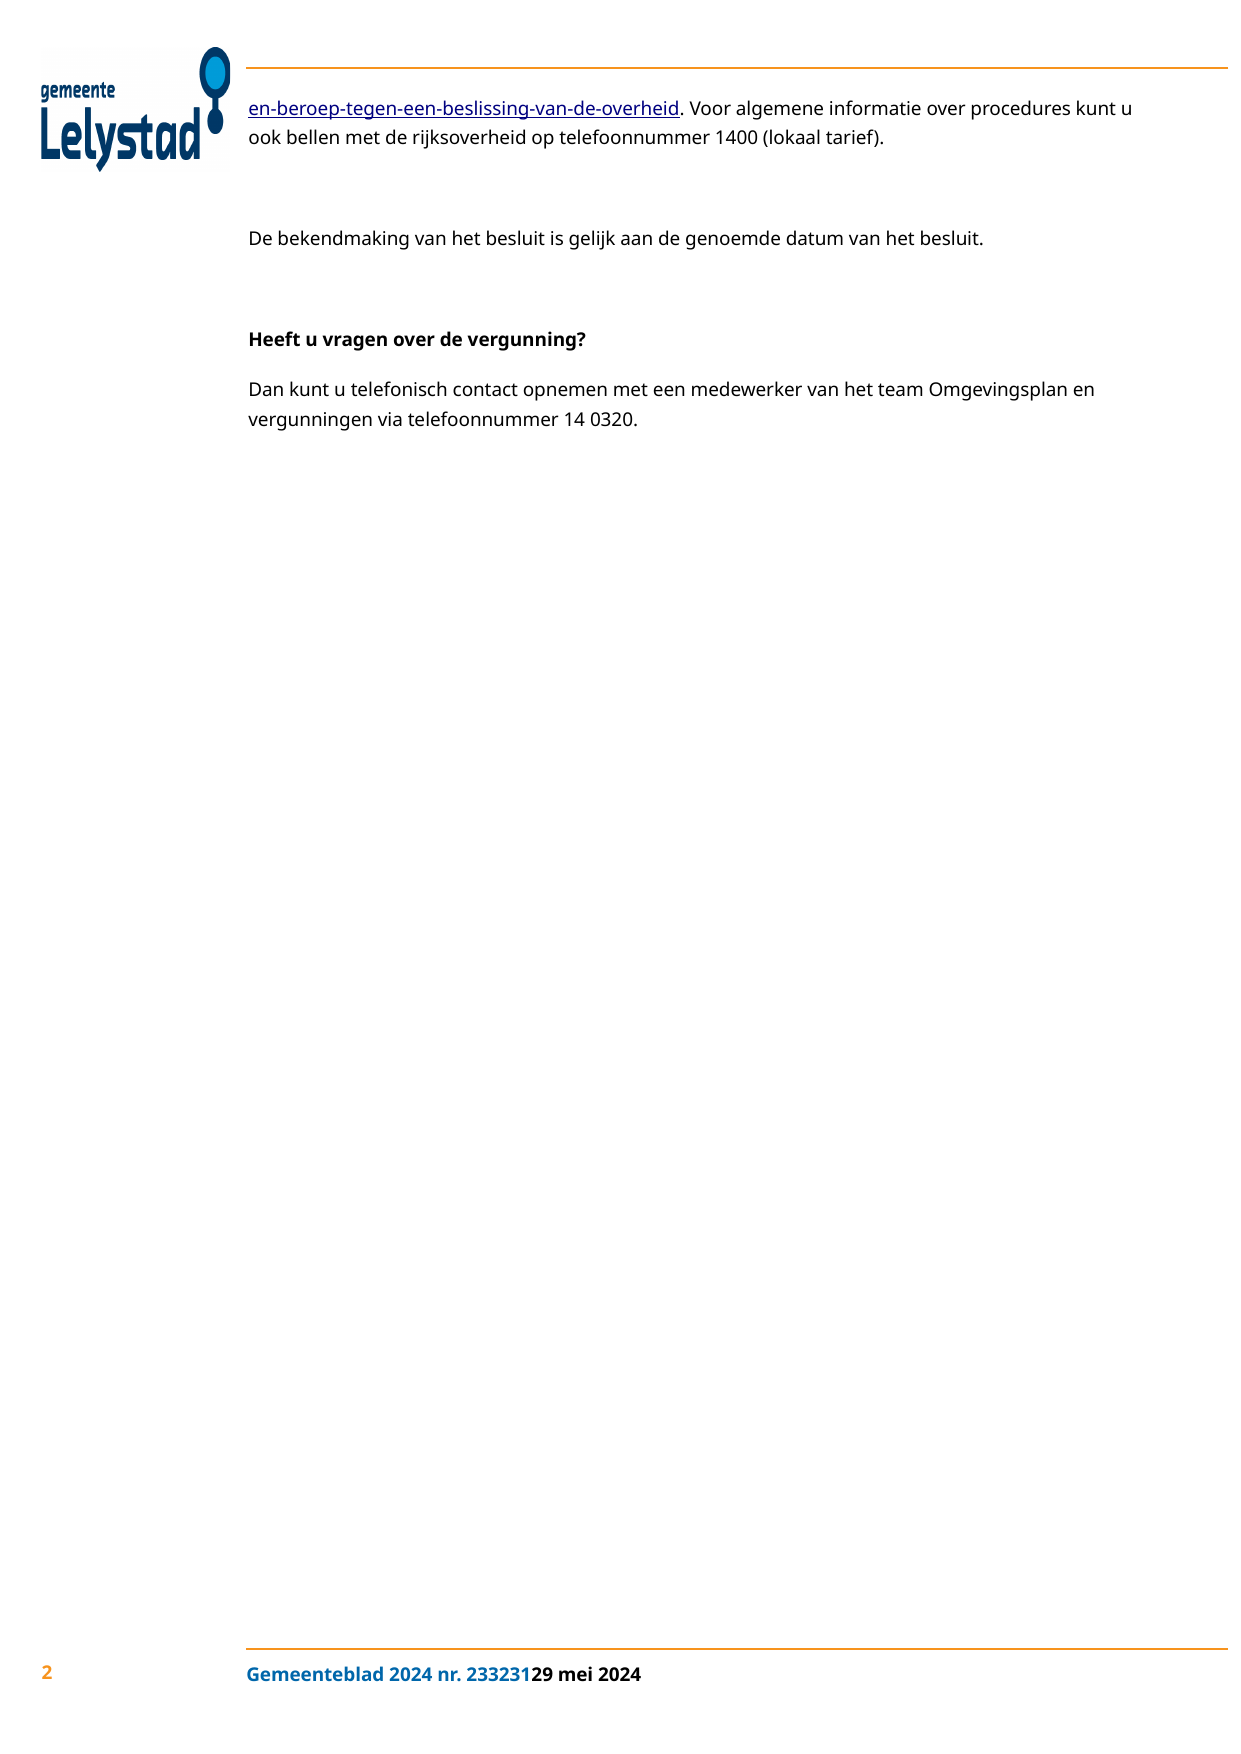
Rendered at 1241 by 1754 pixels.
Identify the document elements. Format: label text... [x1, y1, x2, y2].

text en-beroep-tegen-een-beslissing-van-de-overheid. Voor algemene informatie over procedures kunt u ook bellen met de rijksoverheid op telefoonnummer 1400 (lokaal tarief). [248, 95, 1152, 150]
text De bekendmaking van het besluit is gelijk aan de genoemde datum van het besluit. [248, 225, 1152, 251]
picture [41, 47, 231, 172]
text Heeft u vragen over de vergunning? [248, 326, 1152, 352]
text Dan kunt u telefonisch contact opnemen met een medewerker van het team Omgevingsplan en vergunningen via telefoonnummer 14 0320. [248, 376, 1152, 432]
